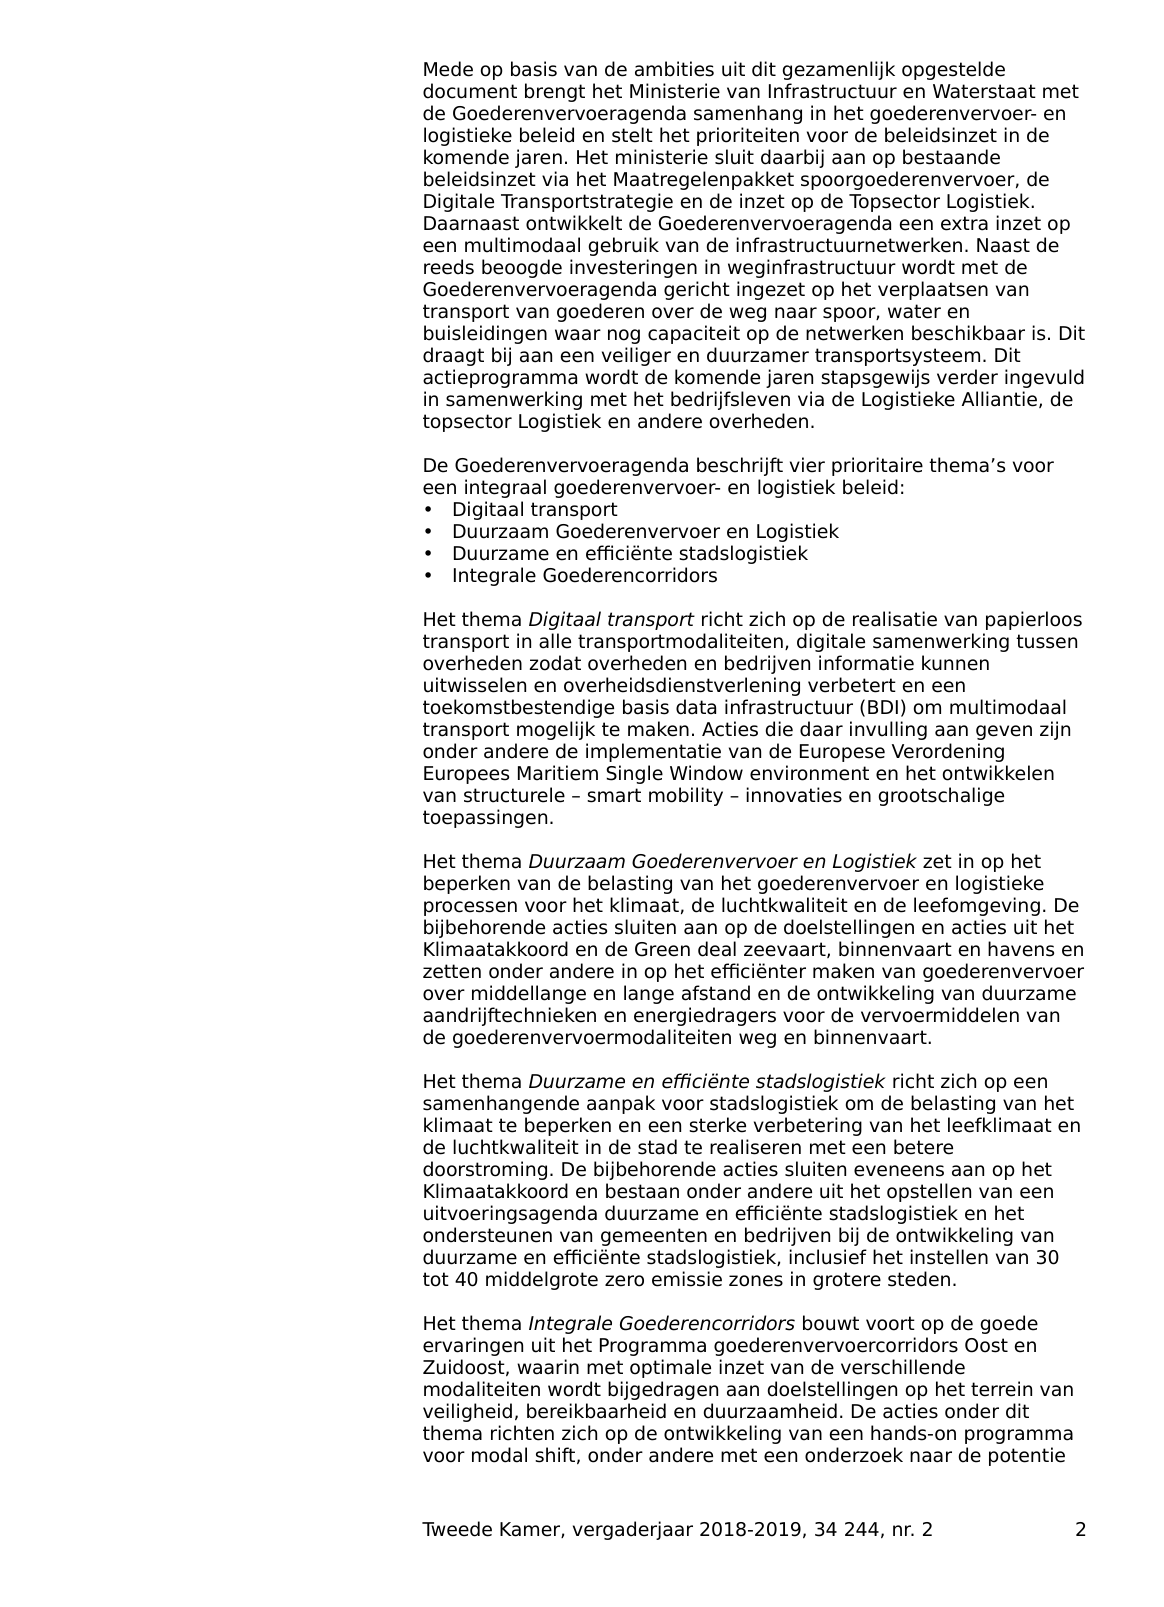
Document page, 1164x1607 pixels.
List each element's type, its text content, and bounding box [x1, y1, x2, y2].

text • Duurzame en efficiënte stadslogistiek [422, 543, 1087, 565]
text Het thema Integrale Goederencorridors bouwt voort op de goede ervaringen uit het Programma goederenvervoercorridors Oost en Zuidoost, waarin met optimale inzet van de verschillende modaliteiten wordt bijgedragen aan doelstellingen op het terrein van veiligheid, bereikbaarheid en duurzaamheid. De acties onder dit thema richten zich op de ontwikkeling van een hands-on programma voor modal shift, onder andere met een onderzoek naar de potentie [422, 1313, 1087, 1467]
text Mede op basis van de ambities uit dit gezamenlijk opgestelde document brengt het Ministerie van Infrastructuur en Waterstaat met de Goederenvervoeragenda samenhang in het goederenvervoer- en logistieke beleid en stelt het prioriteiten voor de beleidsinzet in de komende jaren. Het ministerie sluit daarbij aan op bestaande beleidsinzet via het Maatregelenpakket spoorgoederenvervoer, de Digitale Transportstrategie en de inzet op de Topsector Logistiek. Daarnaast ontwikkelt de Goederenvervoeragenda een extra inzet op een multimodaal gebruik van de infrastructuurnetwerken. Naast de reeds beoogde investeringen in weginfrastructuur wordt met de Goederenvervoeragenda gericht ingezet op het verplaatsen van transport van goederen over de weg naar spoor, water en buisleidingen waar nog capaciteit op de netwerken beschikbaar is. Dit draagt bij aan een veiliger en duurzamer transportsysteem. Dit actieprogramma wordt de komende jaren stapsgewijs verder ingevuld in samenwerking met het bedrijfsleven via de Logistieke Alliantie, de topsector Logistiek en andere overheden. [422, 59, 1087, 433]
text De Goederenvervoeragenda beschrijft vier prioritaire thema’s voor een integraal goederenvervoer- en logistiek beleid: [422, 455, 1087, 499]
text • Duurzaam Goederenvervoer en Logistiek [422, 521, 1087, 543]
text Het thema Digitaal transport richt zich op de realisatie van papierloos transport in alle transportmodaliteiten, digitale samenwerking tussen overheden zodat overheden en bedrijven informatie kunnen uitwisselen en overheidsdienstverlening verbetert en een toekomstbestendige basis data infrastructuur (BDI) om multimodaal transport mogelijk te maken. Acties die daar invulling aan geven zijn onder andere de implementatie van de Europese Verordening Europees Maritiem Single Window environment en het ontwikkelen van structurele – smart mobility – innovaties en grootschalige toepassingen. [422, 609, 1087, 829]
text • Integrale Goederencorridors [422, 565, 1087, 587]
text Het thema Duurzaam Goederenvervoer en Logistiek zet in op het beperken van de belasting van het goederenvervoer en logistieke processen voor het klimaat, de luchtkwaliteit en de leefomgeving. De bijbehorende acties sluiten aan op de doelstellingen en acties uit het Klimaatakkoord en de Green deal zeevaart, binnenvaart en havens en zetten onder andere in op het efficiënter maken van goederenvervoer over middellange en lange afstand en de ontwikkeling van duurzame aandrijftechnieken en energiedragers voor de vervoermiddelen van de goederenvervoermodaliteiten weg en binnenvaart. [422, 851, 1087, 1049]
text Het thema Duurzame en efficiënte stadslogistiek richt zich op een samenhangende aanpak voor stadslogistiek om de belasting van het klimaat te beperken en een sterke verbetering van het leefklimaat en de luchtkwaliteit in de stad te realiseren met een betere doorstroming. De bijbehorende acties sluiten eveneens aan op het Klimaatakkoord en bestaan onder andere uit het opstellen van een uitvoeringsagenda duurzame en efficiënte stadslogistiek en het ondersteunen van gemeenten en bedrijven bij de ontwikkeling van duurzame en efficiënte stadslogistiek, inclusief het instellen van 30 tot 40 middelgrote zero emissie zones in grotere steden. [422, 1071, 1087, 1291]
text • Digitaal transport [422, 499, 1087, 521]
